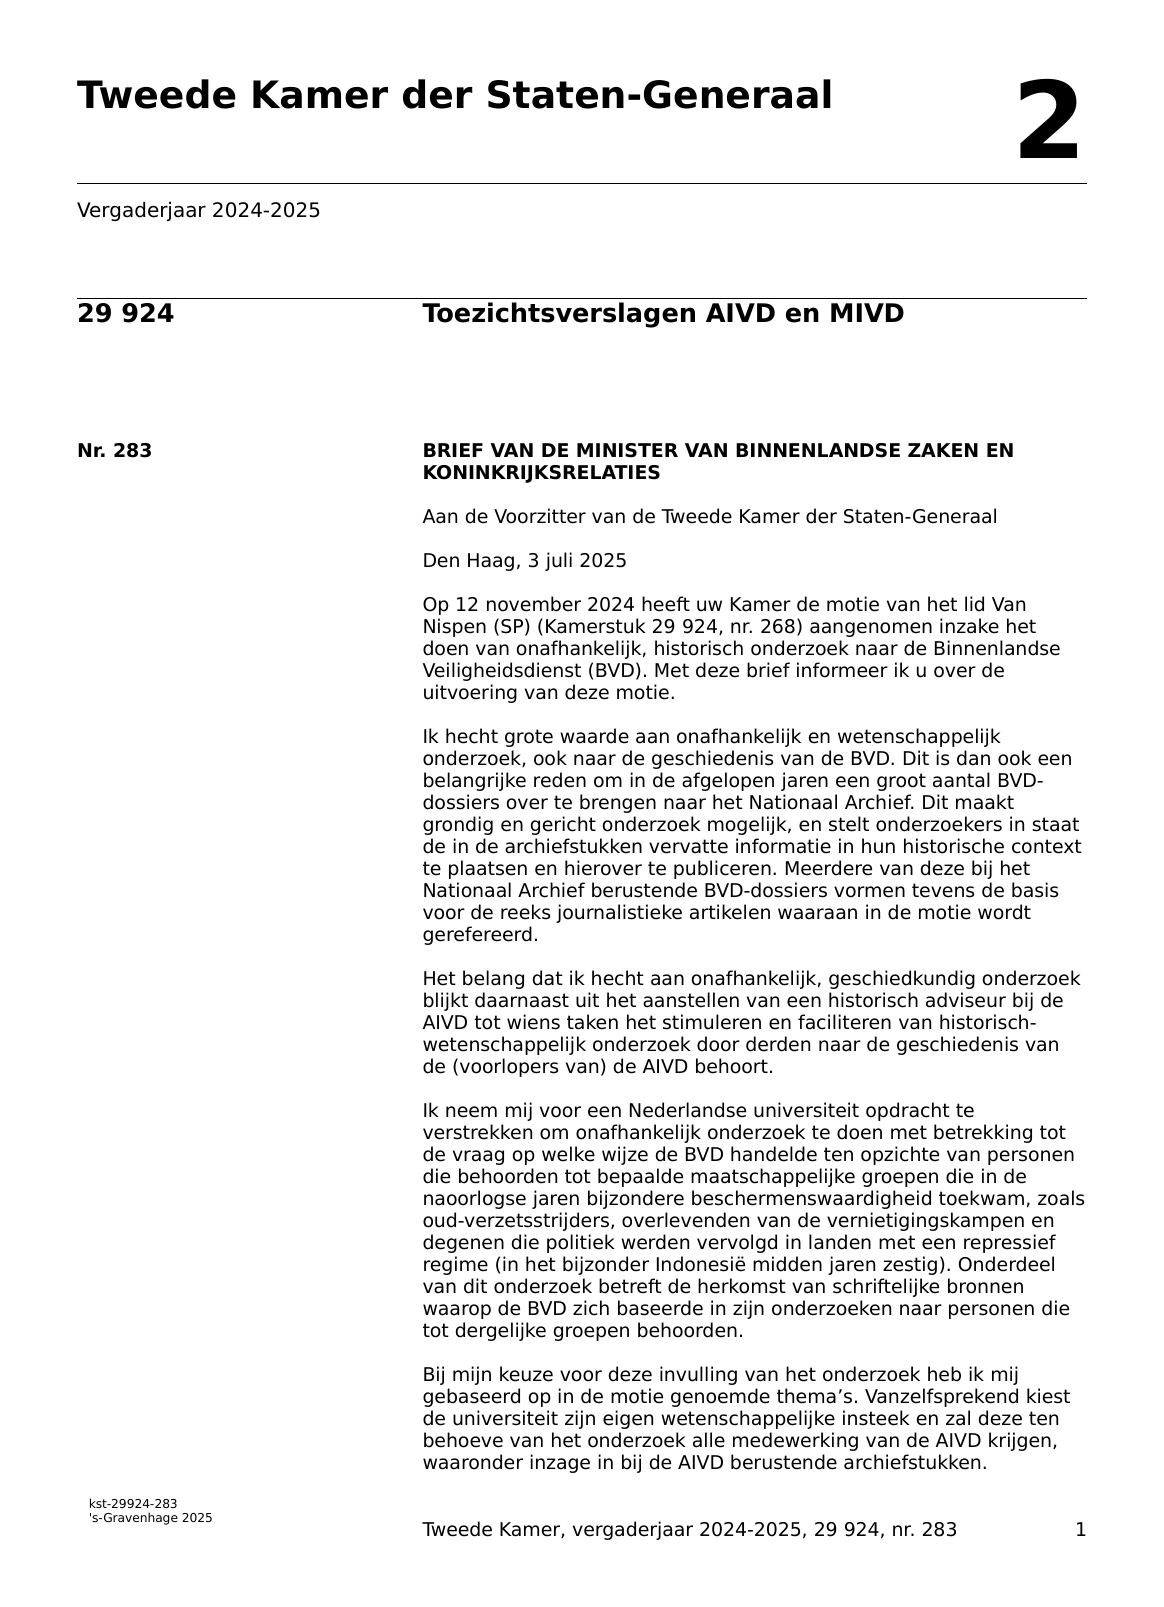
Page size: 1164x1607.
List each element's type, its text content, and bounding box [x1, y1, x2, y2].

table_header Tweede Kamer der Staten-Generaal [77, 59, 886, 183]
text Ik neem mij voor een Nederlandse universiteit opdracht te verstrekken om onafhankelijk onderzoek te doen met betrekking tot de vraag op welke wijze de BVD handelde ten opzichte van personen die behoorden tot bepaalde maatschappelijke groepen die in de naoorlogse jaren bijzondere beschermenswaardigheid toekwam, zoals oud-verzetsstrijders, overlevenden van de vernietigingskampen en degenen die politiek werden vervolgd in landen met een repressief regime (in het bijzonder Indonesië midden jaren zestig). Onderdeel van dit onderzoek betreft de herkomst van schriftelijke bronnen waarop de BVD zich baseerde in zijn onderzoeken naar personen die tot dergelijke groepen behoorden. [422, 1100, 1087, 1342]
text Bij mijn keuze voor deze invulling van het onderzoek heb ik mij gebaseerd op in de motie genoemde thema’s. Vanzelfsprekend kiest de universiteit zijn eigen wetenschappelijke insteek en zal deze ten behoeve van het onderzoek alle medewerking van de AIVD krijgen, waaronder inzage in bij de AIVD berustende archiefstukken. [422, 1364, 1087, 1474]
text Aan de Voorzitter van de Tweede Kamer der Staten-Generaal [422, 506, 1087, 528]
table_cell Vergaderjaar 2024-2025 [77, 184, 1087, 298]
text kst-29924-283 [88, 1497, 323, 1511]
text Het belang dat ik hecht aan onafhankelijk, geschiedkundig onderzoek blijkt daarnaast uit het aanstellen van een historisch adviseur bij de AIVD tot wiens taken het stimuleren en faciliteren van historisch-wetenschappelijk onderzoek door derden naar de geschiedenis van de (voorlopers van) de AIVD behoort. [422, 968, 1087, 1078]
subtitle Nr. 283 BRIEF VAN DE MINISTER VAN BINNENLANDSE ZAKEN EN KONINKRIJKSRELATIES [77, 440, 1087, 484]
text Op 12 november 2024 heeft uw Kamer de motie van het lid Van Nispen (SP) (Kamerstuk 29 924, nr. 268) aangenomen inzake het doen van onafhankelijk, historisch onderzoek naar de Binnenlandse Veiligheidsdienst (BVD). Met deze brief informeer ik u over de uitvoering van deze motie. [422, 594, 1087, 704]
table_header 2 [886, 59, 1087, 183]
subtitle 29 924 Toezichtsverslagen AIVD en MIVD [77, 299, 1087, 329]
text Ik hecht grote waarde aan onafhankelijk en wetenschappelijk onderzoek, ook naar de geschiedenis van de BVD. Dit is dan ook een belangrijke reden om in de afgelopen jaren een groot aantal BVD-dossiers over te brengen naar het Nationaal Archief. Dit maakt grondig en gericht onderzoek mogelijk, en stelt onderzoekers in staat de in de archiefstukken vervatte informatie in hun historische context te plaatsen en hierover te publiceren. Meerdere van deze bij het Nationaal Archief berustende BVD-dossiers vormen tevens de basis voor de reeks journalistieke artikelen waaraan in de motie wordt gerefereerd. [422, 726, 1087, 946]
text 's-Gravenhage 2025 [88, 1511, 323, 1525]
text Den Haag, 3 juli 2025 [422, 550, 1087, 572]
